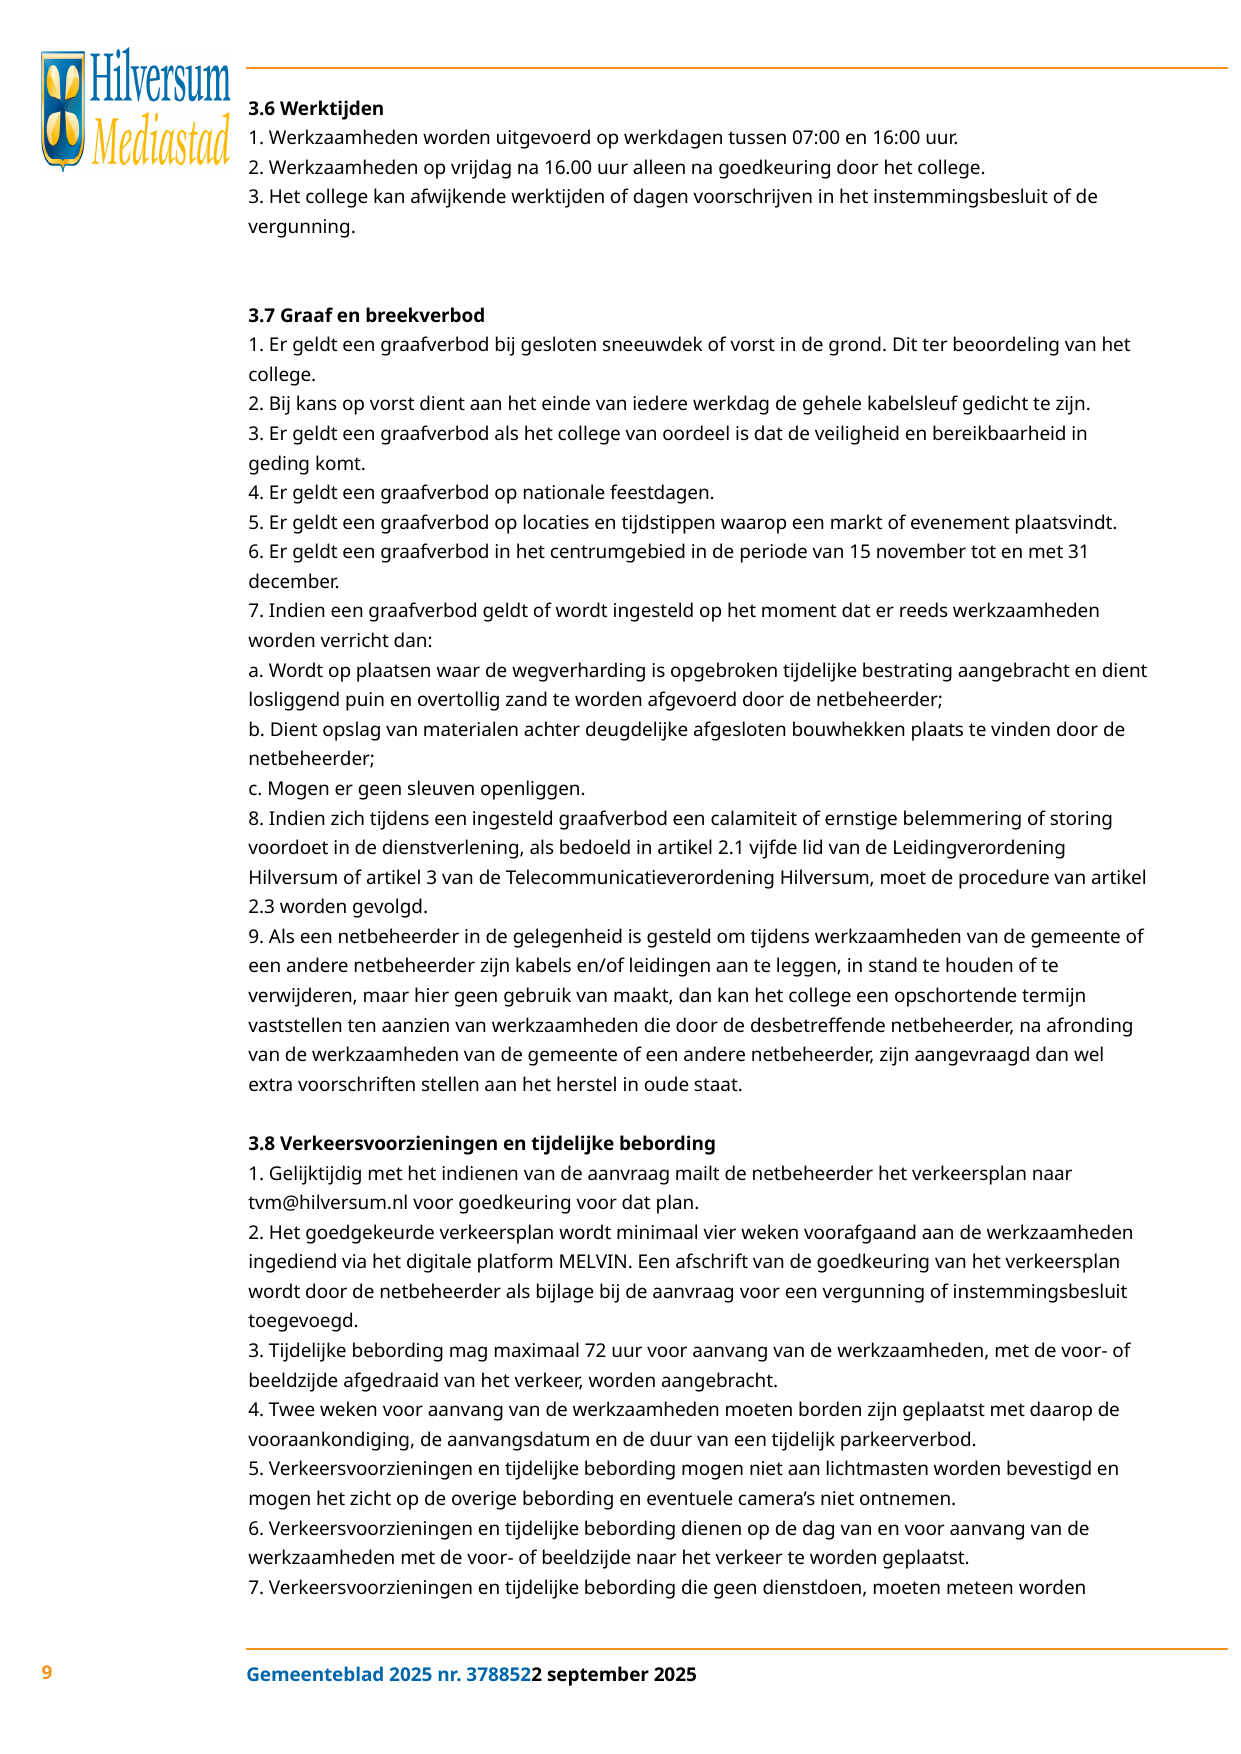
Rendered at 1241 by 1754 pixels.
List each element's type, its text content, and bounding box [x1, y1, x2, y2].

text 2. Het goedgekeurde verkeersplan wordt minimaal vier weken voorafgaand aan de werkzaamheden ingediend via het digitale platform MELVIN. Een afschrift van de goedkeuring van het verkeersplan wordt door de netbeheerder als bijlage bij de aanvraag voor een vergunning of instemmingsbesluit toegevoegd. [248, 1219, 1152, 1333]
text 3.8 Verkeersvoorzieningen en tijdelijke bebording [248, 1130, 1152, 1156]
picture [41, 47, 231, 172]
text 3. Tijdelijke bebording mag maximaal 72 uur voor aanvang van de werkzaamheden, met de voor- of beeldzijde afgedraaid van het verkeer, worden aangebracht. [248, 1337, 1152, 1393]
text 3.6 Werktijden [248, 95, 1152, 121]
text 7. Verkeersvoorzieningen en tijdelijke bebording die geen dienstdoen, moeten meteen worden [248, 1574, 1152, 1600]
text 5. Verkeersvoorzieningen en tijdelijke bebording mogen niet aan lichtmasten worden bevestigd en mogen het zicht op de overige bebording en eventuele camera’s niet ontnemen. [248, 1456, 1152, 1511]
text 1. Er geldt een graafverbod bij gesloten sneeuwdek of vorst in de grond. Dit ter beoordeling van het college. [248, 331, 1152, 387]
text 2. Werkzaamheden op vrijdag na 16.00 uur alleen na goedkeuring door het college. [248, 154, 1152, 180]
text 6. Verkeersvoorzieningen en tijdelijke bebording dienen op de dag van en voor aanvang van de werkzaamheden met de voor- of beeldzijde naar het verkeer te worden geplaatst. [248, 1515, 1152, 1570]
text 4. Er geldt een graafverbod op nationale feestdagen. [248, 479, 1152, 505]
text 3. Het college kan afwijkende werktijden of dagen voorschrijven in het instemmingsbesluit of de vergunning. [248, 183, 1152, 239]
text 1. Gelijktijdig met het indienen van de aanvraag mailt de netbeheerder het verkeersplan naar tvm@hilversum.nl voor goedkeuring voor dat plan. [248, 1160, 1152, 1215]
text 1. Werkzaamheden worden uitgevoerd op werkdagen tussen 07:00 en 16:00 uur. [248, 124, 1152, 150]
text 4. Twee weken voor aanvang van de werkzaamheden moeten borden zijn geplaatst met daarop de vooraankondiging, de aanvangsdatum en de duur van een tijdelijk parkeerverbod. [248, 1396, 1152, 1452]
text 8. Indien zich tijdens een ingesteld graafverbod een calamiteit of ernstige belemmering of storing voordoet in de dienstverlening, als bedoeld in artikel 2.1 vijfde lid van de Leidingverordening Hilversum of artikel 3 van de Telecommunicatieverordening Hilversum, moet de procedure van artikel 2.3 worden gevolgd. [248, 805, 1152, 919]
text b. Dient opslag van materialen achter deugdelijke afgesloten bouwhekken plaats te vinden door de netbeheerder; [248, 716, 1152, 771]
text 3. Er geldt een graafverbod als het college van oordeel is dat de veiligheid en bereikbaarheid in geding komt. [248, 420, 1152, 476]
text a. Wordt op plaatsen waar de wegverharding is opgebroken tijdelijke bestrating aangebracht en dient losliggend puin en overtollig zand te worden afgevoerd door de netbeheerder; [248, 657, 1152, 712]
text 2. Bij kans op vorst dient aan het einde van iedere werkdag de gehele kabelsleuf gedicht te zijn. [248, 391, 1152, 416]
text 9. Als een netbeheerder in de gelegenheid is gesteld om tijdens werkzaamheden van de gemeente of een andere netbeheerder zijn kabels en/of leidingen aan te leggen, in stand te houden of te verwijderen, maar hier geen gebruik van maakt, dan kan het college een opschortende termijn vaststellen ten aanzien van werkzaamheden die door de desbetreffende netbeheerder, na afronding van de werkzaamheden van de gemeente of een andere netbeheerder, zijn aangevraagd dan wel extra voorschriften stellen aan het herstel in oude staat. [248, 923, 1152, 1097]
text 3.7 Graaf en breekverbod [248, 302, 1152, 328]
text 5. Er geldt een graafverbod op locaties en tijdstippen waarop een markt of evenement plaatsvindt. [248, 509, 1152, 535]
text 7. Indien een graafverbod geldt of wordt ingesteld op het moment dat er reeds werkzaamheden worden verricht dan: [248, 598, 1152, 653]
text c. Mogen er geen sleuven openliggen. [248, 775, 1152, 801]
text 6. Er geldt een graafverbod in het centrumgebied in de periode van 15 november tot en met 31 december. [248, 538, 1152, 594]
